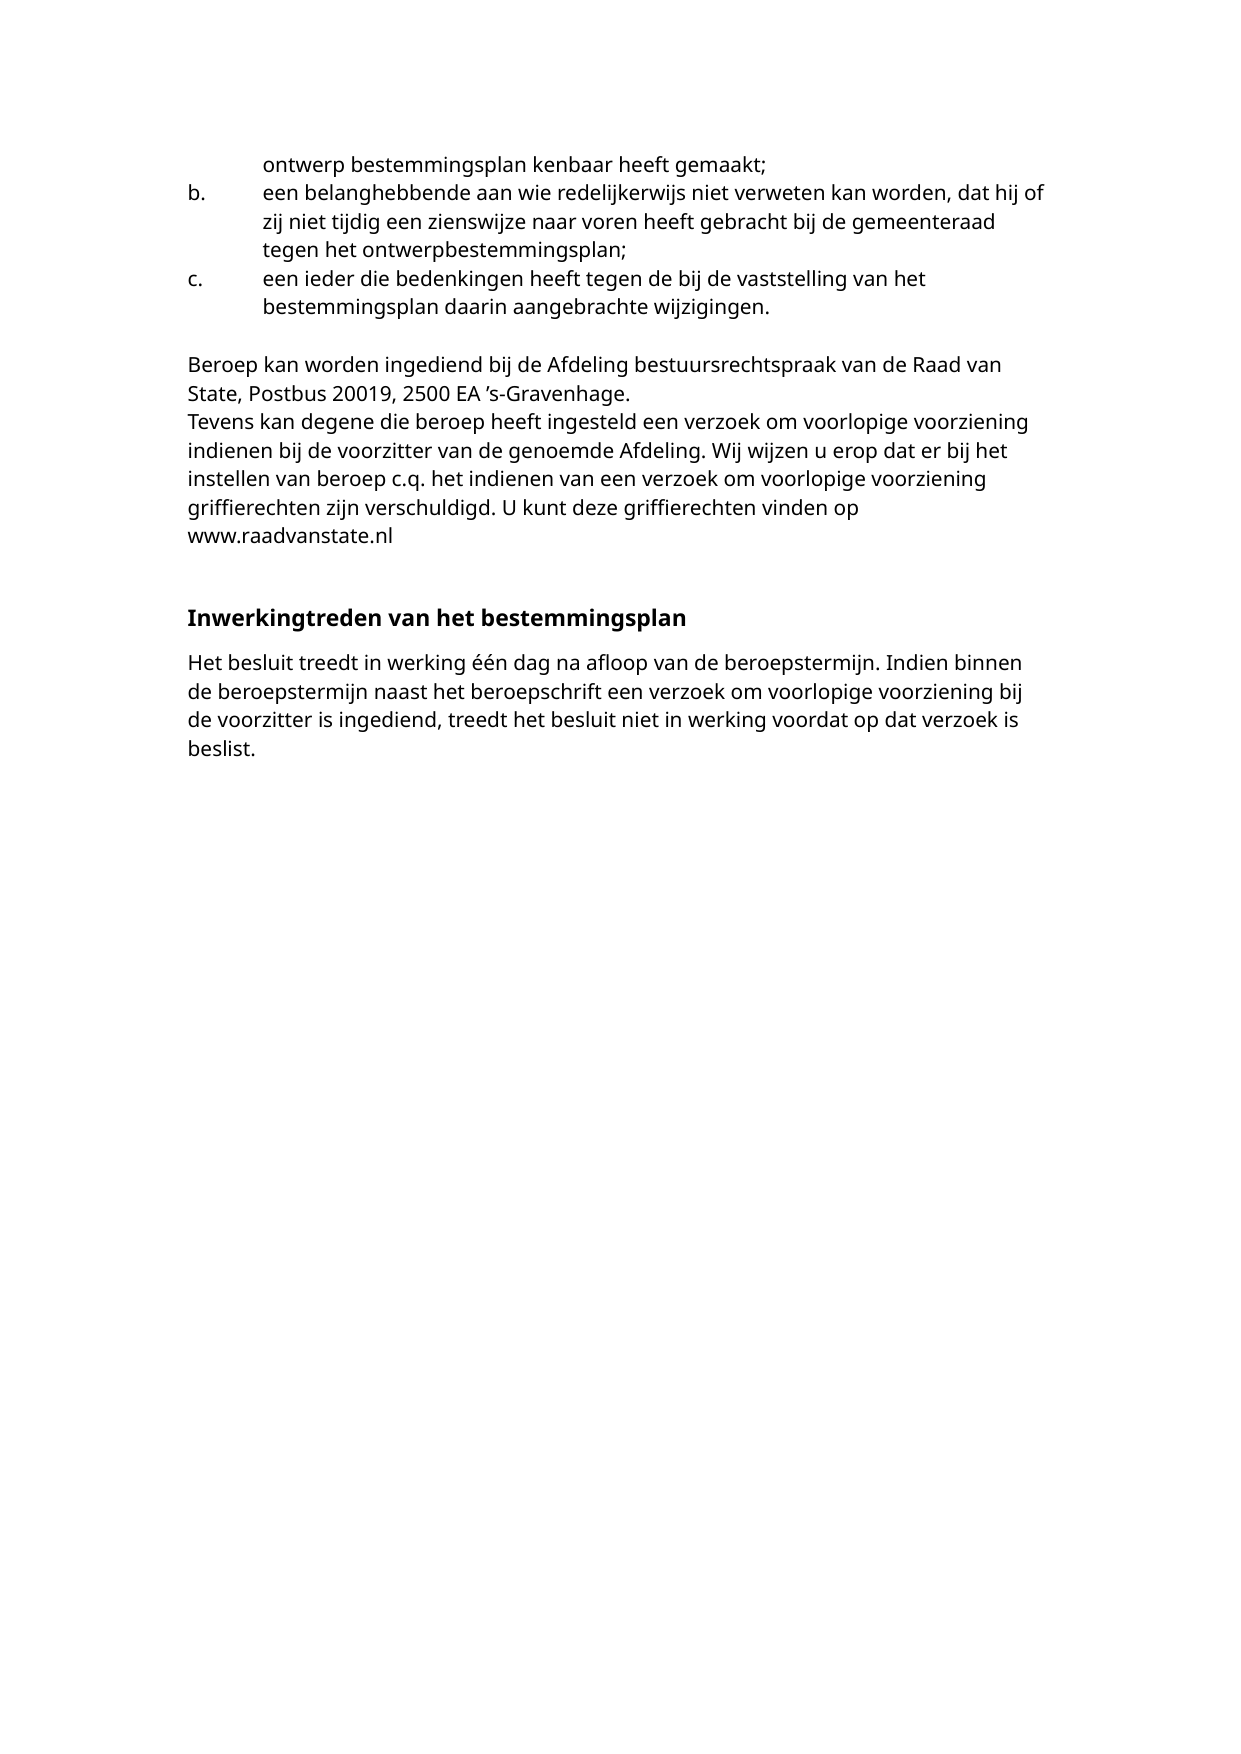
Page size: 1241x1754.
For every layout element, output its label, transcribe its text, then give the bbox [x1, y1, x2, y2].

list ontwerp bestemmingsplan kenbaar heeft gemaakt; [187, 150, 1053, 178]
text Het besluit treedt in werking één dag na afloop van de beroepstermijn. Indien binnen de beroepstermijn naast het beroepschrift een verzoek om voorlopige voorziening bij de voorzitter is ingediend, treedt het besluit niet in werking voordat op dat verzoek is beslist. [187, 648, 1053, 762]
subtitle Inwerkingtreden van het bestemmingsplan [187, 602, 1053, 633]
list een belanghebbende aan wie redelijkerwijs niet verweten kan worden, dat hij of zij niet tijdig een zienswijze naar voren heeft gebracht bij de gemeenteraad tegen het ontwerpbestemmingsplan; [187, 178, 1053, 264]
text Tevens kan degene die beroep heeft ingesteld een verzoek om voorlopige voorziening indienen bij de voorzitter van de genoemde Afdeling. Wij wijzen u erop dat er bij het instellen van beroep c.q. het indienen van een verzoek om voorlopige voorziening griffierechten zijn verschuldigd. U kunt deze griffierechten vinden op www.raadvanstate.nl [187, 407, 1053, 550]
text Beroep kan worden ingediend bij de Afdeling bestuursrechtspraak van de Raad van State, Postbus 20019, 2500 EA ’s-Gravenhage. [187, 351, 1053, 407]
list een ieder die bedenkingen heeft tegen de bij de vaststelling van het bestemmingsplan daarin aangebrachte wijzigingen. [187, 264, 1053, 321]
